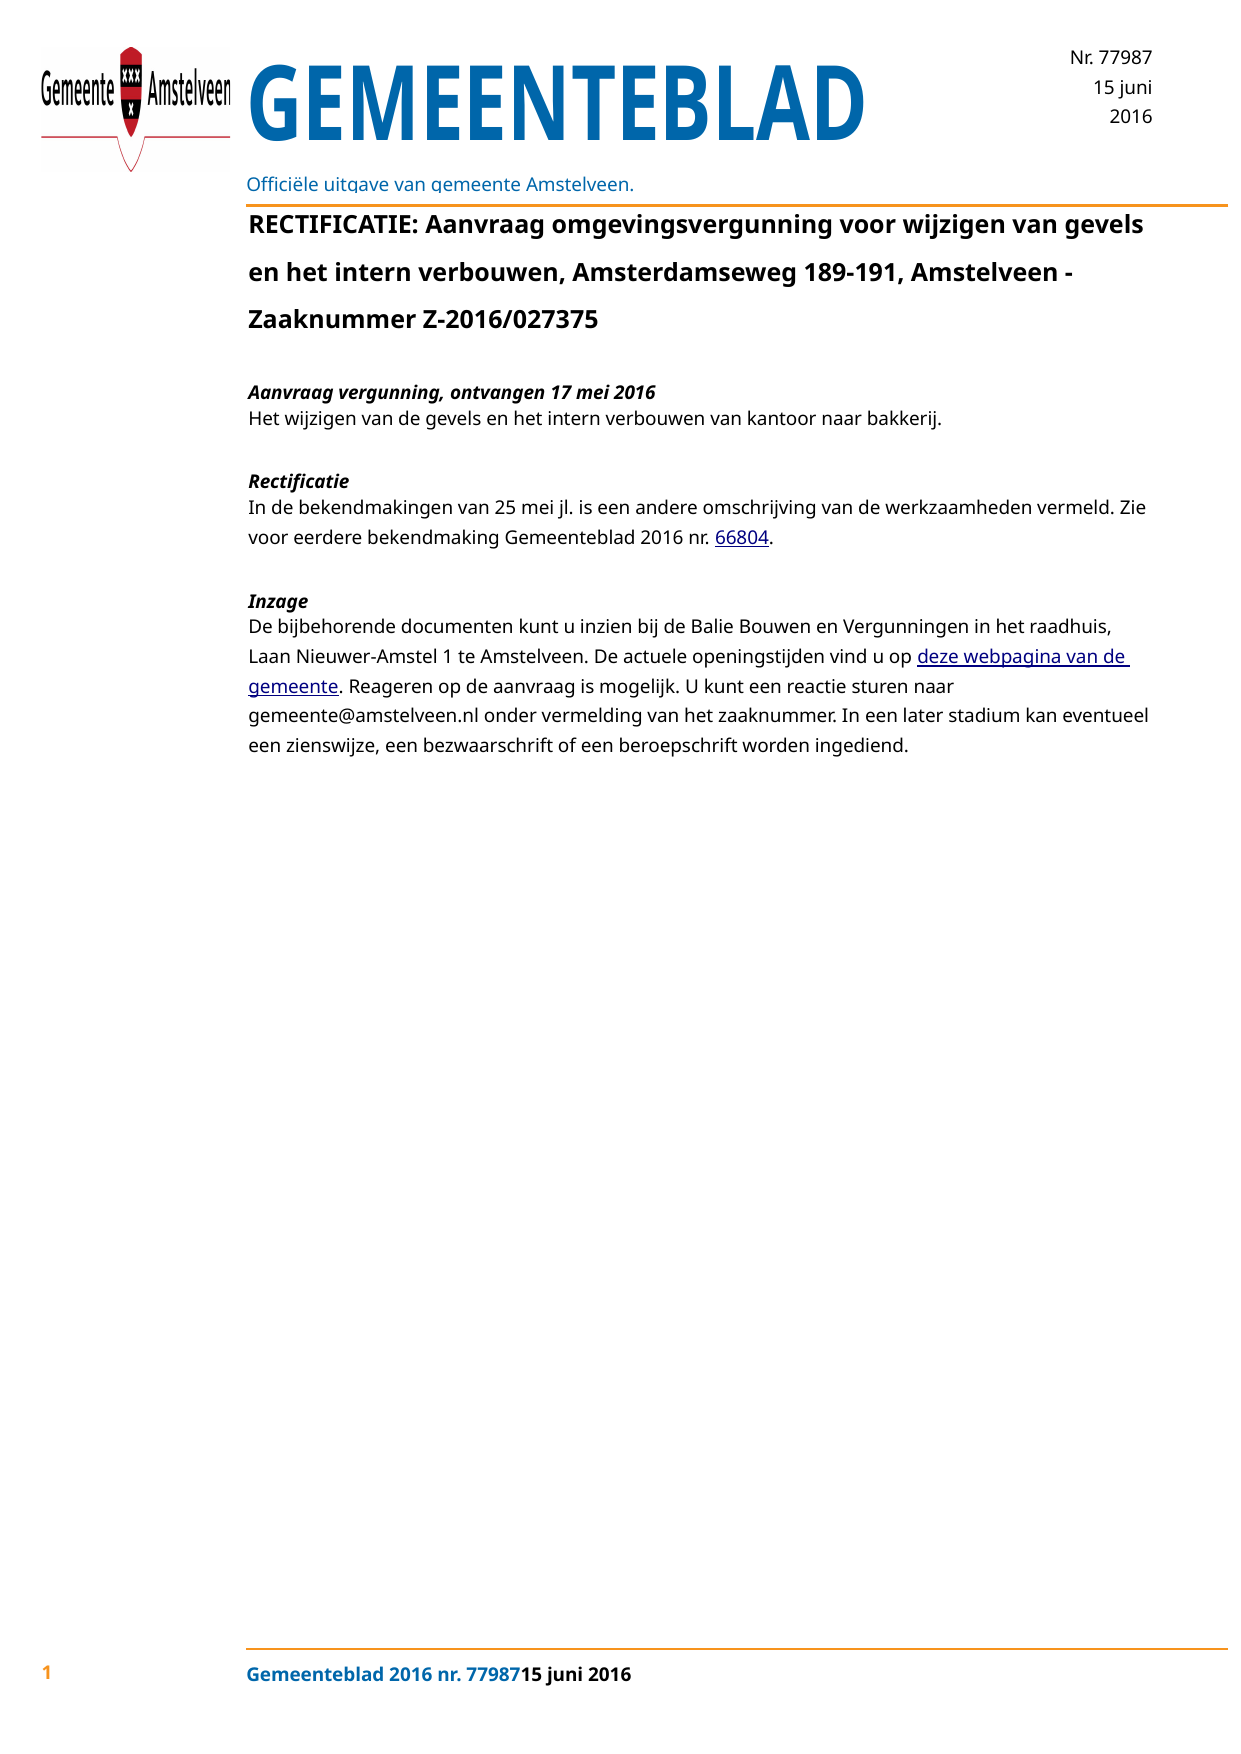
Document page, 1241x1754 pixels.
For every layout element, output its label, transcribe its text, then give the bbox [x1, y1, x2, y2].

text Aanvraag vergunning, ontvangen 17 mei 2016 [248, 379, 1152, 405]
text Inzage [248, 588, 1152, 614]
text RECTIFICATIE: Aanvraag omgevingsvergunning voor wijzigen van gevels en het intern verbouwen, Amsterdamseweg 189-191, Amstelveen - Zaaknummer Z-2016/027375 [248, 207, 1152, 336]
text In de bekendmakingen van 25 mei jl. is een andere omschrijving van de werkzaamheden vermeld. Zie voor eerdere bekendmaking Gemeenteblad 2016 nr. 66804. [248, 494, 1152, 550]
picture [41, 47, 231, 172]
text Het wijzigen van de gevels en het intern verbouwen van kantoor naar bakkerij. [248, 405, 1152, 431]
text Rectificatie [248, 469, 1152, 494]
text De bijbehorende documenten kunt u inzien bij de Balie Bouwen en Vergunningen in het raadhuis, Laan Nieuwer-Amstel 1 te Amstelveen. De actuele openingstijden vind u op deze webpagina van de gemeente. Reageren op de aanvraag is mogelijk. U kunt een reactie sturen naar gemeente@amstelveen.nl onder vermelding van het zaaknummer. In een later stadium kan eventueel een zienswijze, een bezwaarschrift of een beroepschrift worden ingediend. [248, 614, 1152, 758]
